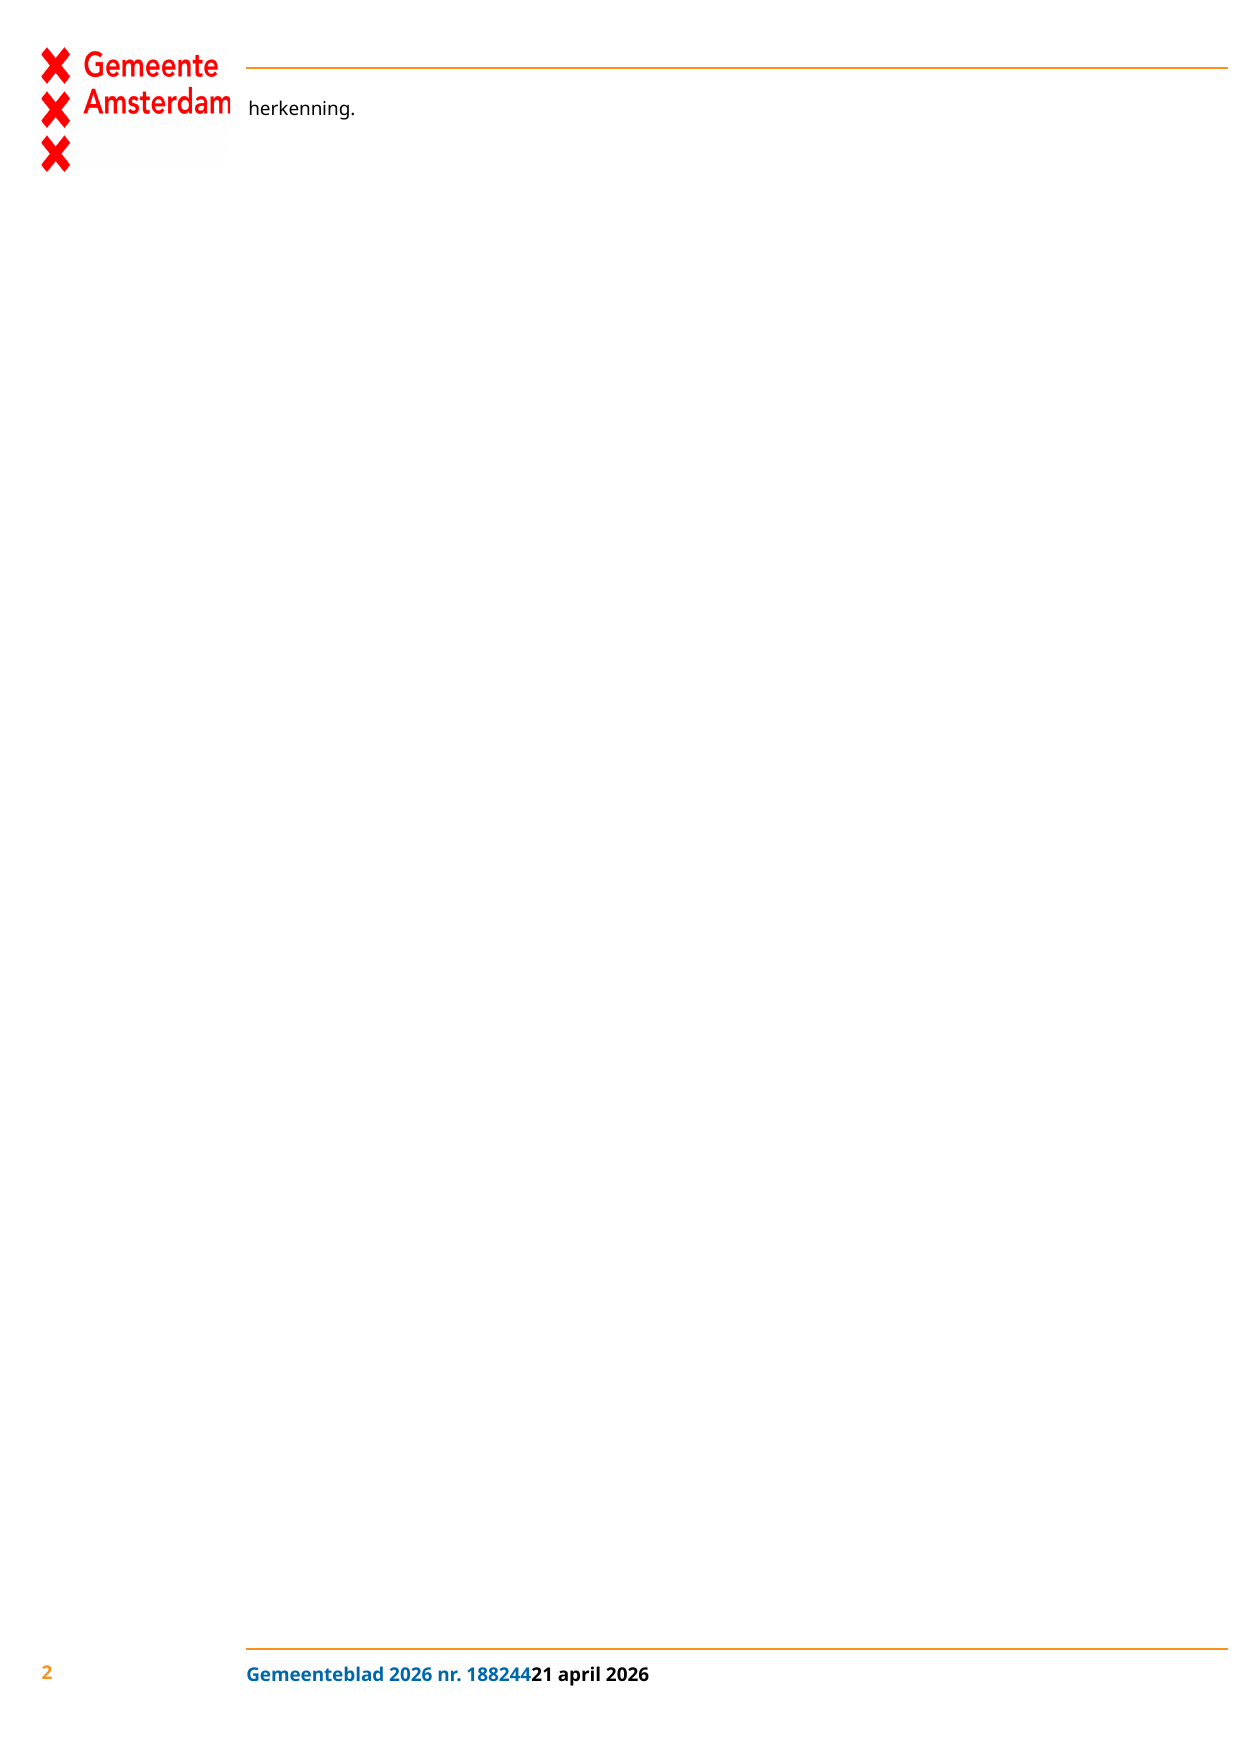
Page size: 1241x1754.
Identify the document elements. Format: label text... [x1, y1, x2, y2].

text herkenning. [248, 95, 1152, 121]
picture [41, 47, 231, 172]
